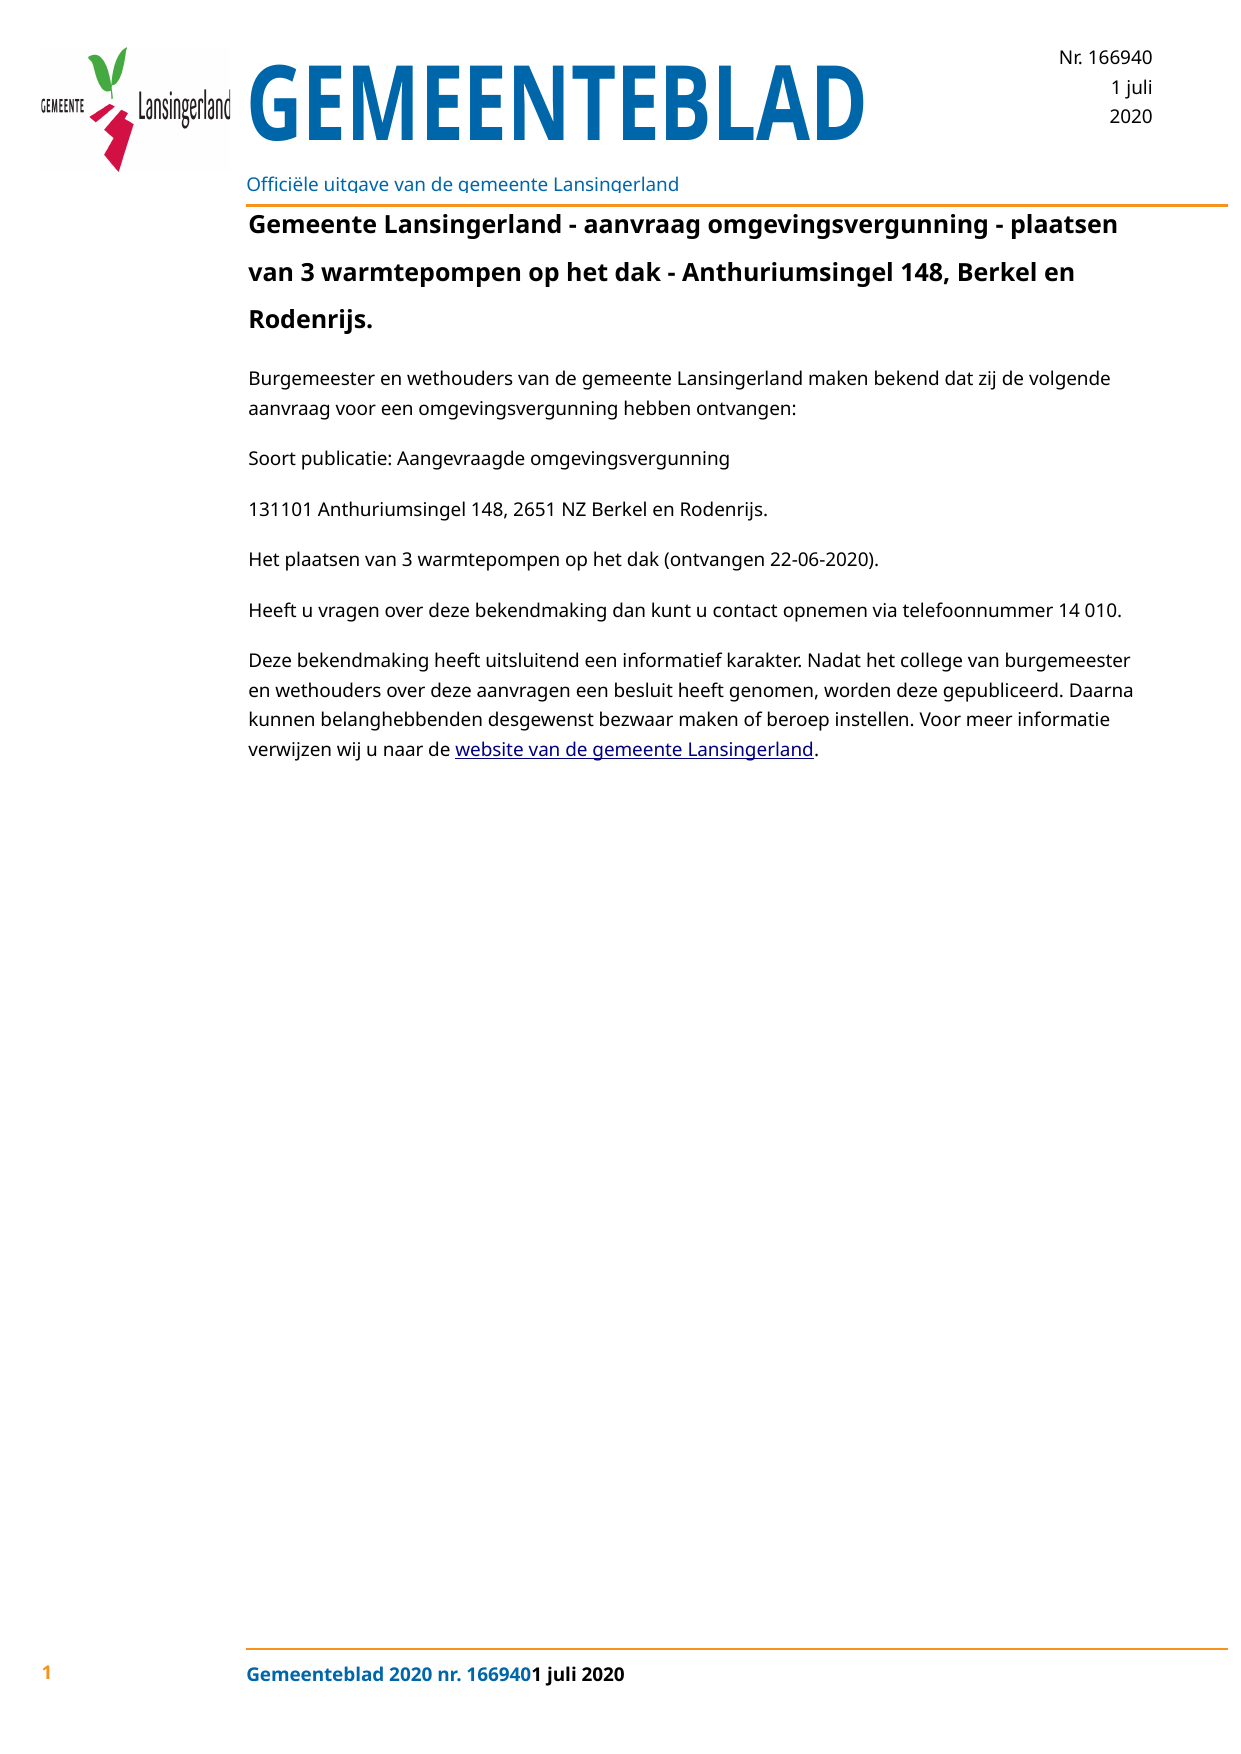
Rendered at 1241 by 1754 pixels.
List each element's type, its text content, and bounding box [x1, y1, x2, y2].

text Deze bekendmaking heeft uitsluitend een informatief karakter. Nadat het college van burgemeester en wethouders over deze aanvragen een besluit heeft genomen, worden deze gepubliceerd. Daarna kunnen belanghebbenden desgewenst bezwaar maken of beroep instellen. Voor meer informatie verwijzen wij u naar de website van de gemeente Lansingerland. [248, 647, 1152, 762]
text Soort publicatie: Aangevraagde omgevingsvergunning [248, 446, 1152, 471]
text Heeft u vragen over deze bekendmaking dan kunt u contact opnemen via telefoonnummer 14 010. [248, 597, 1152, 622]
text Het plaatsen van 3 warmtepompen op het dak (ontvangen 22-06-2020). [248, 546, 1152, 572]
text Gemeente Lansingerland - aanvraag omgevingsvergunning - plaatsen van 3 warmtepompen op het dak - Anthuriumsingel 148, Berkel en Rodenrijs. [248, 207, 1152, 336]
picture [41, 47, 231, 172]
text 131101 Anthuriumsingel 148, 2651 NZ Berkel en Rodenrijs. [248, 496, 1152, 522]
text Burgemeester en wethouders van de gemeente Lansingerland maken bekend dat zij de volgende aanvraag voor een omgevingsvergunning hebben ontvangen: [248, 366, 1152, 421]
